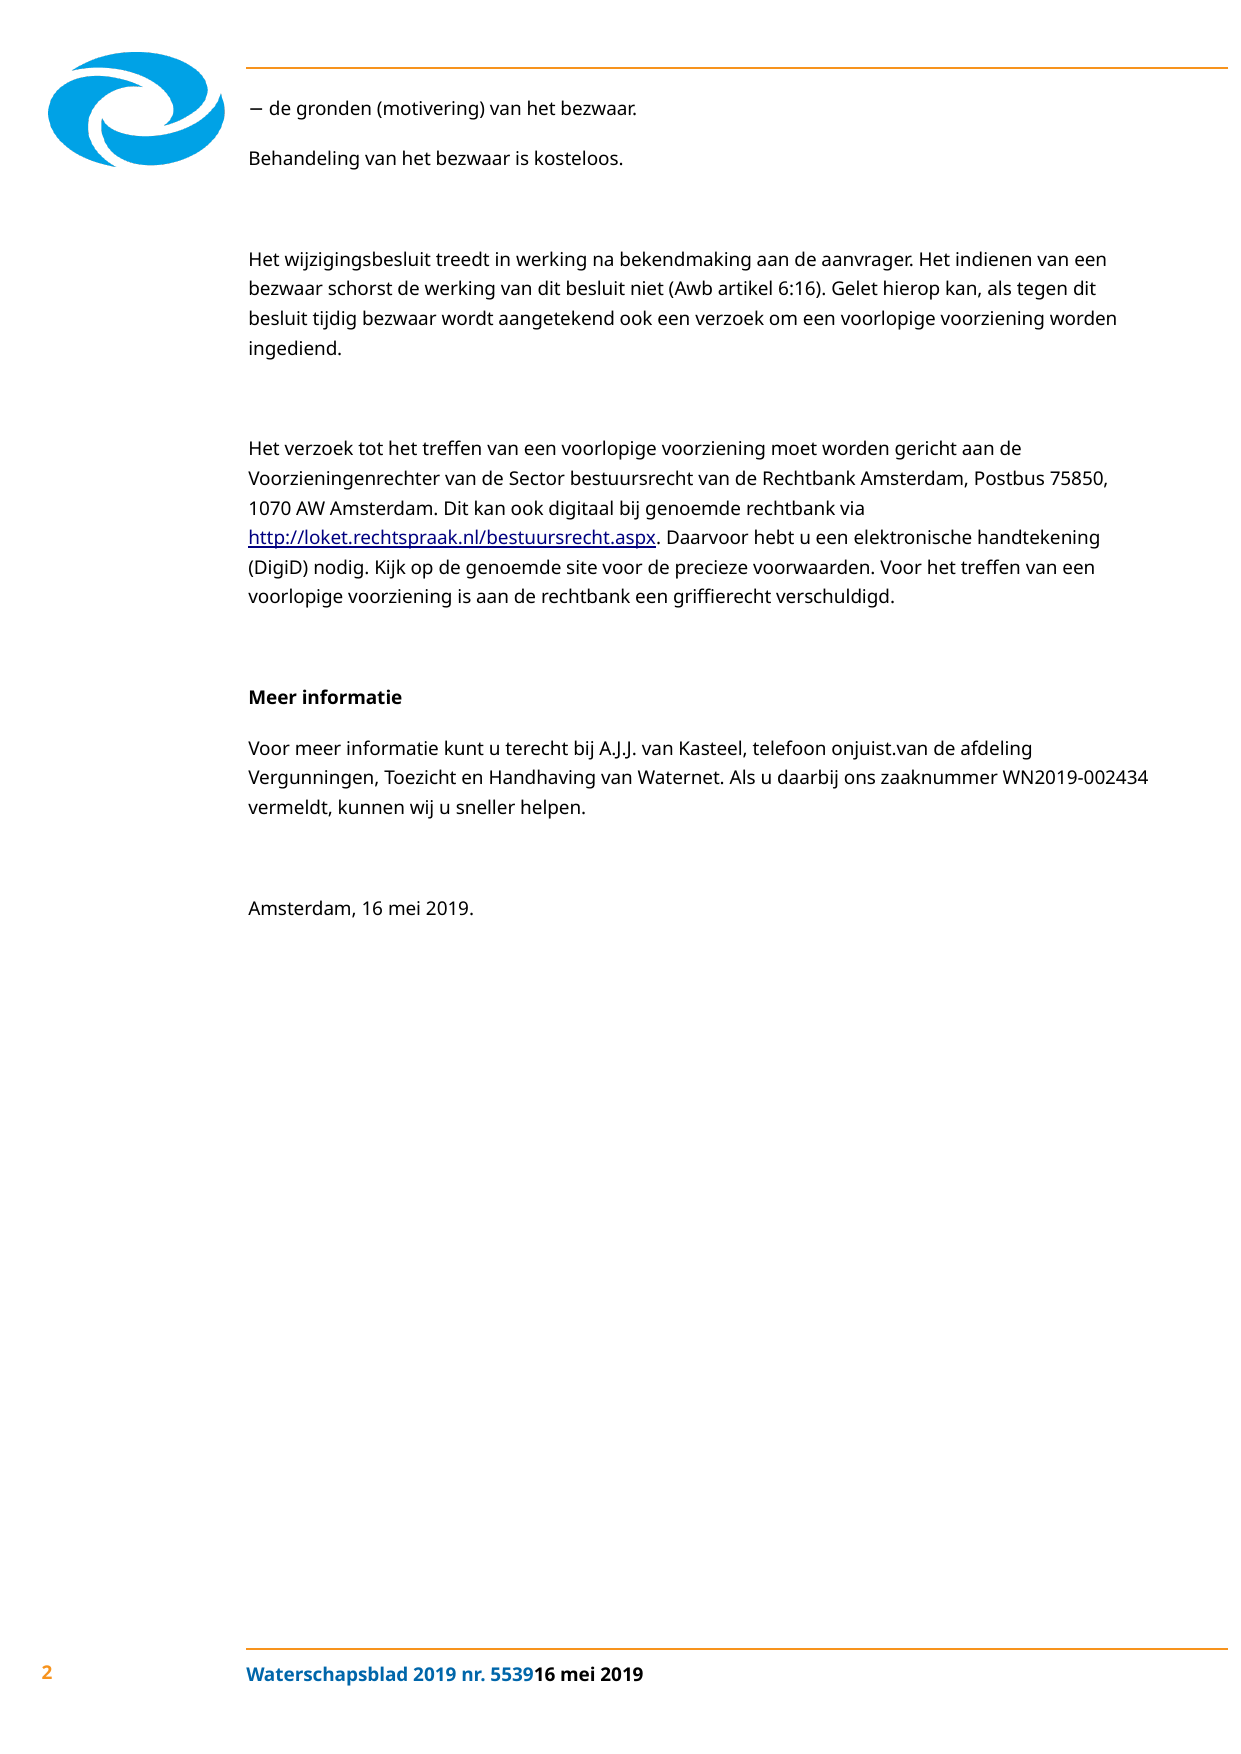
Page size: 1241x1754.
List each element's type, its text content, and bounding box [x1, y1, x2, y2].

text Behandeling van het bezwaar is kosteloos. [248, 145, 1152, 171]
text − de gronden (motivering) van het bezwaar. [248, 95, 1152, 121]
picture [41, 47, 231, 172]
text Voor meer informatie kunt u terecht bij A.J.J. van Kasteel, telefoon onjuist.van de afdeling Vergunningen, Toezicht en Handhaving van Waternet. Als u daarbij ons zaaknummer WN2019-002434 vermeldt, kunnen wij u sneller helpen. [248, 735, 1152, 820]
text Amsterdam, 16 mei 2019. [248, 895, 1152, 921]
text Het verzoek tot het treffen van een voorlopige voorziening moet worden gericht aan de Voorzieningenrechter van de Sector bestuursrecht van de Rechtbank Amsterdam, Postbus 75850, 1070 AW Amsterdam. Dit kan ook digitaal bij genoemde rechtbank via http://loket.rechtspraak.nl/bestuursrecht.aspx. Daarvoor hebt u een elektronische handtekening (DigiD) nodig. Kijk op de genoemde site voor de precieze voorwaarden. Voor het treffen van een voorlopige voorziening is aan de rechtbank een griffierecht verschuldigd. [248, 436, 1152, 609]
text Het wijzigingsbesluit treedt in werking na bekendmaking aan de aanvrager. Het indienen van een bezwaar schorst de werking van dit besluit niet (Awb artikel 6:16). Gelet hierop kan, als tegen dit besluit tijdig bezwaar wordt aangetekend ook een verzoek om een voorlopige voorziening worden ingediend. [248, 246, 1152, 361]
text Meer informatie [248, 684, 1152, 710]
